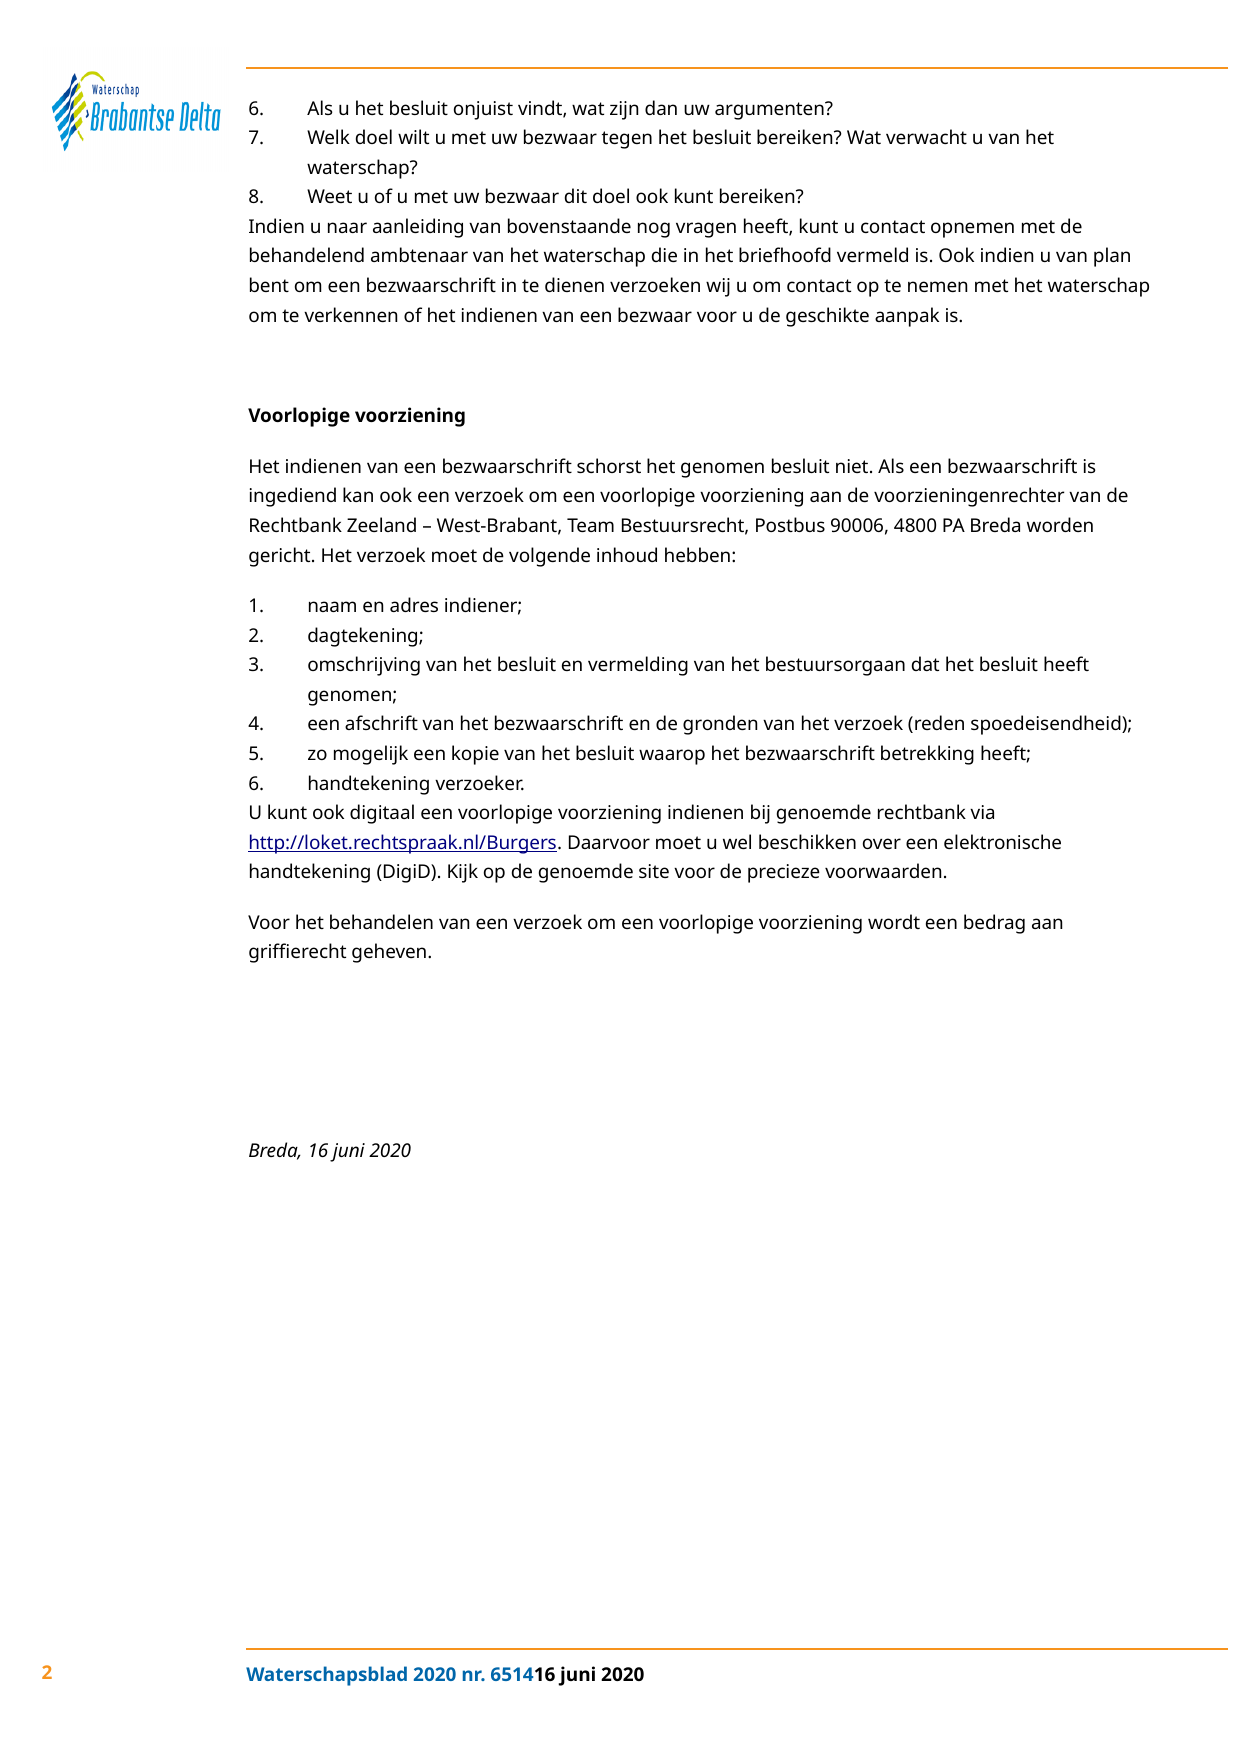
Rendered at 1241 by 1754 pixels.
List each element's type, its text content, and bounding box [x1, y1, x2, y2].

text Indien u naar aanleiding van bovenstaande nog vragen heeft, kunt u contact opnemen met de behandelend ambtenaar van het waterschap die in het briefhoofd vermeld is. Ook indien u van plan bent om een bezwaarschrift in te dienen verzoeken wij u om contact op te nemen met het waterschap om te verkennen of het indienen van een bezwaar voor u de geschikte aanpak is. [248, 213, 1152, 328]
text U kunt ook digitaal een voorlopige voorziening indienen bij genoemde rechtbank via http://loket.rechtspraak.nl/Burgers. Daarvoor moet u wel beschikken over een elektronische handtekening (DigiD). Kijk op de genoemde site voor de precieze voorwaarden. [248, 799, 1152, 884]
picture [41, 47, 231, 172]
text Voor het behandelen van een verzoek om een voorlopige voorziening wordt een bedrag aan griffierecht geheven. [248, 909, 1152, 964]
list een afschrift van het bezwaarschrift en de gronden van het verzoek (reden spoedeisendheid); [248, 711, 1152, 736]
list Als u het besluit onjuist vindt, wat zijn dan uw argumenten? [248, 95, 1152, 121]
list handtekening verzoeker. [248, 770, 1152, 796]
list zo mogelijk een kopie van het besluit waarop het bezwaarschrift betrekking heeft; [248, 740, 1152, 766]
text Breda, 16 juni 2020 [248, 1138, 1152, 1163]
list Weet u of u met uw bezwaar dit doel ook kunt bereiken? [248, 183, 1152, 209]
list Welk doel wilt u met uw bezwaar tegen het besluit bereiken? Wat verwacht u van het waterschap? [248, 124, 1152, 180]
text Het indienen van een bezwaarschrift schorst het genomen besluit niet. Als een bezwaarschrift is ingediend kan ook een verzoek om een voorlopige voorziening aan de voorzieningenrechter van de Rechtbank Zeeland – West-Brabant, Team Bestuursrecht, Postbus 90006, 4800 PA Breda worden gericht. Het verzoek moet de volgende inhoud hebben: [248, 453, 1152, 568]
list naam en adres indiener; [248, 592, 1152, 618]
list dagtekening; [248, 622, 1152, 648]
text Voorlopige voorziening [248, 403, 1152, 428]
list omschrijving van het besluit en vermelding van het bestuursorgaan dat het besluit heeft genomen; [248, 651, 1152, 707]
